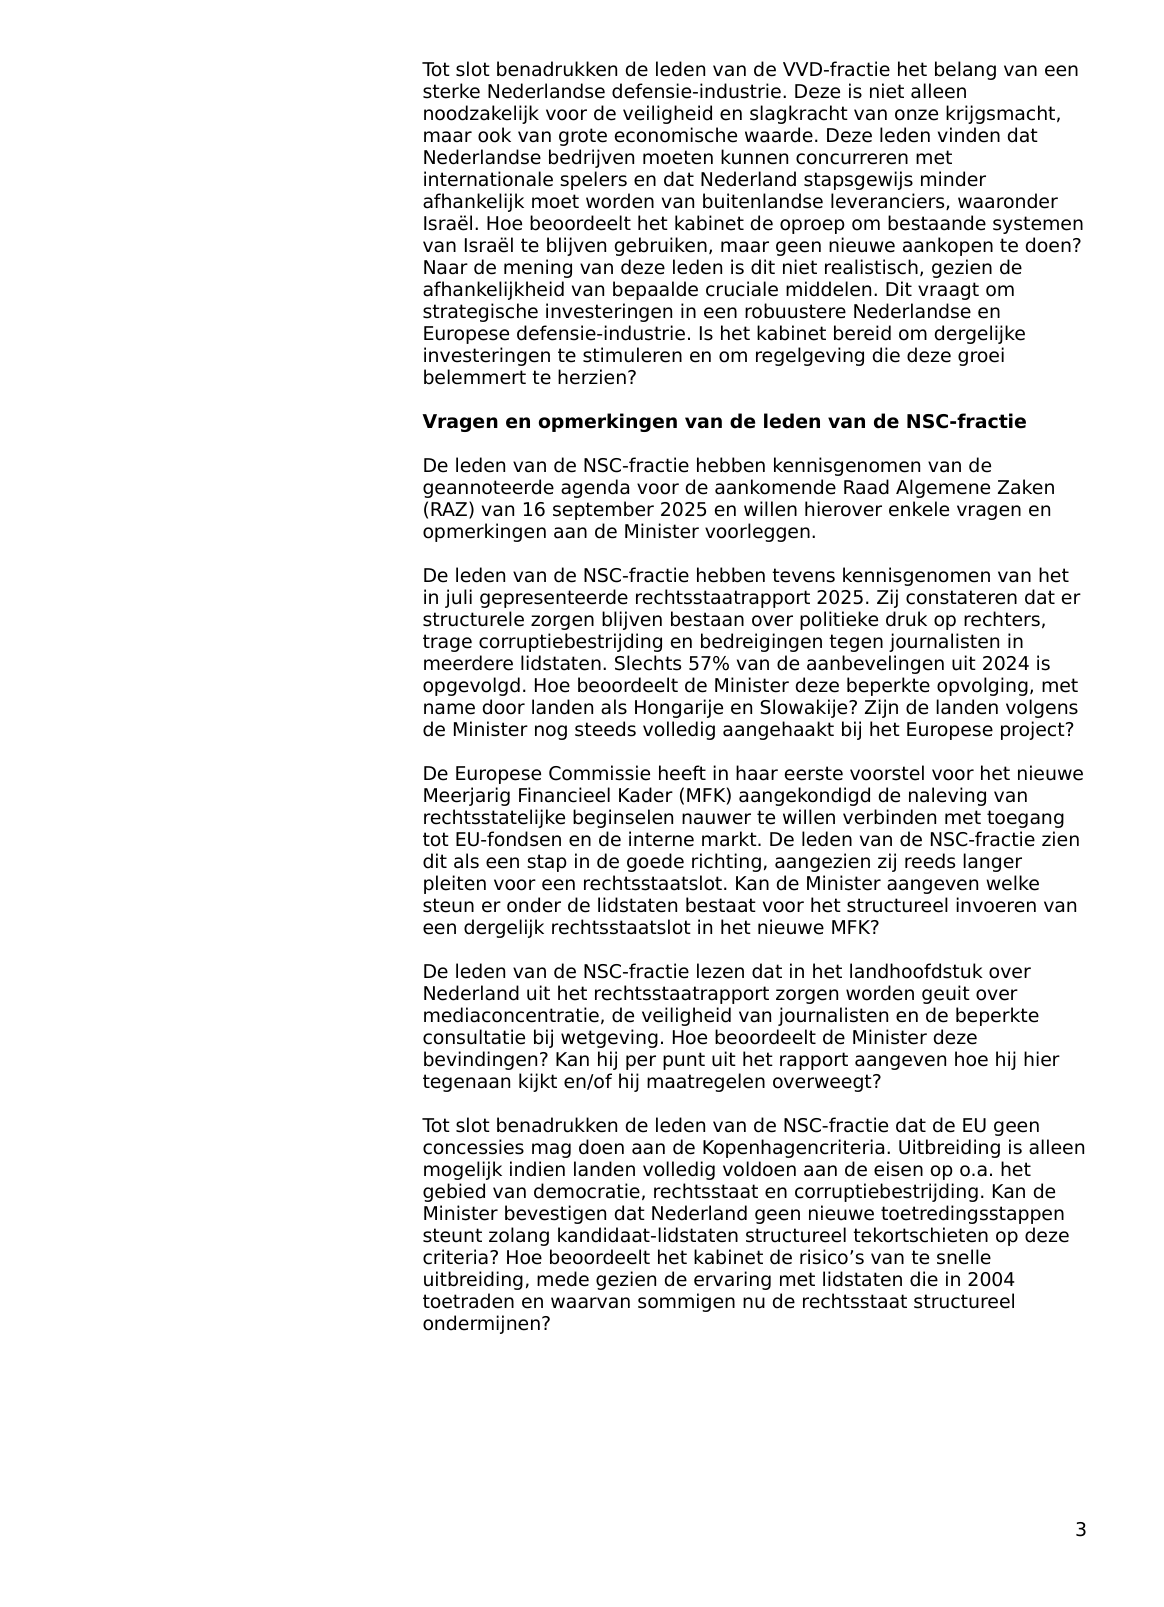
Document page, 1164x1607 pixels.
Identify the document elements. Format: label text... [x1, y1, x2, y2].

text Tot slot benadrukken de leden van de VVD-fractie het belang van een sterke Nederlandse defensie-industrie. Deze is niet alleen noodzakelijk voor de veiligheid en slagkracht van onze krijgsmacht, maar ook van grote economische waarde. Deze leden vinden dat Nederlandse bedrijven moeten kunnen concurreren met internationale spelers en dat Nederland stapsgewijs minder afhankelijk moet worden van buitenlandse leveranciers, waaronder Israël. Hoe beoordeelt het kabinet de oproep om bestaande systemen van Israël te blijven gebruiken, maar geen nieuwe aankopen te doen? Naar de mening van deze leden is dit niet realistisch, gezien de afhankelijkheid van bepaalde cruciale middelen. Dit vraagt om strategische investeringen in een robuustere Nederlandse en Europese defensie-industrie. Is het kabinet bereid om dergelijke investeringen te stimuleren en om regelgeving die deze groei belemmert te herzien? [422, 59, 1087, 389]
text De leden van de NSC-fractie hebben tevens kennisgenomen van het in juli gepresenteerde rechtsstaatrapport 2025. Zij constateren dat er structurele zorgen blijven bestaan over politieke druk op rechters, trage corruptiebestrijding en bedreigingen tegen journalisten in meerdere lidstaten. Slechts 57% van de aanbevelingen uit 2024 is opgevolgd. Hoe beoordeelt de Minister deze beperkte opvolging, met name door landen als Hongarije en Slowakije? Zijn de landen volgens de Minister nog steeds volledig aangehaakt bij het Europese project? [422, 565, 1087, 741]
text De leden van de NSC-fractie lezen dat in het landhoofdstuk over Nederland uit het rechtsstaatrapport zorgen worden geuit over mediaconcentratie, de veiligheid van journalisten en de beperkte consultatie bij wetgeving. Hoe beoordeelt de Minister deze bevindingen? Kan hij per punt uit het rapport aangeven hoe hij hier tegenaan kijkt en/of hij maatregelen overweegt? [422, 961, 1087, 1093]
text Tot slot benadrukken de leden van de NSC-fractie dat de EU geen concessies mag doen aan de Kopenhagencriteria. Uitbreiding is alleen mogelijk indien landen volledig voldoen aan de eisen op o.a. het gebied van democratie, rechtsstaat en corruptiebestrijding. Kan de Minister bevestigen dat Nederland geen nieuwe toetredingsstappen steunt zolang kandidaat-lidstaten structureel tekortschieten op deze criteria? Hoe beoordeelt het kabinet de risico’s van te snelle uitbreiding, mede gezien de ervaring met lidstaten die in 2004 toetraden en waarvan sommigen nu de rechtsstaat structureel ondermijnen? [422, 1115, 1087, 1335]
text De Europese Commissie heeft in haar eerste voorstel voor het nieuwe Meerjarig Financieel Kader (MFK) aangekondigd de naleving van rechtsstatelijke beginselen nauwer te willen verbinden met toegang tot EU-fondsen en de interne markt. De leden van de NSC-fractie zien dit als een stap in de goede richting, aangezien zij reeds langer pleiten voor een rechtsstaatslot. Kan de Minister aangeven welke steun er onder de lidstaten bestaat voor het structureel invoeren van een dergelijk rechtsstaatslot in het nieuwe MFK? [422, 763, 1087, 939]
text De leden van de NSC-fractie hebben kennisgenomen van de geannoteerde agenda voor de aankomende Raad Algemene Zaken (RAZ) van 16 september 2025 en willen hierover enkele vragen en opmerkingen aan de Minister voorleggen. [422, 455, 1087, 543]
subtitle Vragen en opmerkingen van de leden van de NSC-fractie [422, 411, 1087, 433]
